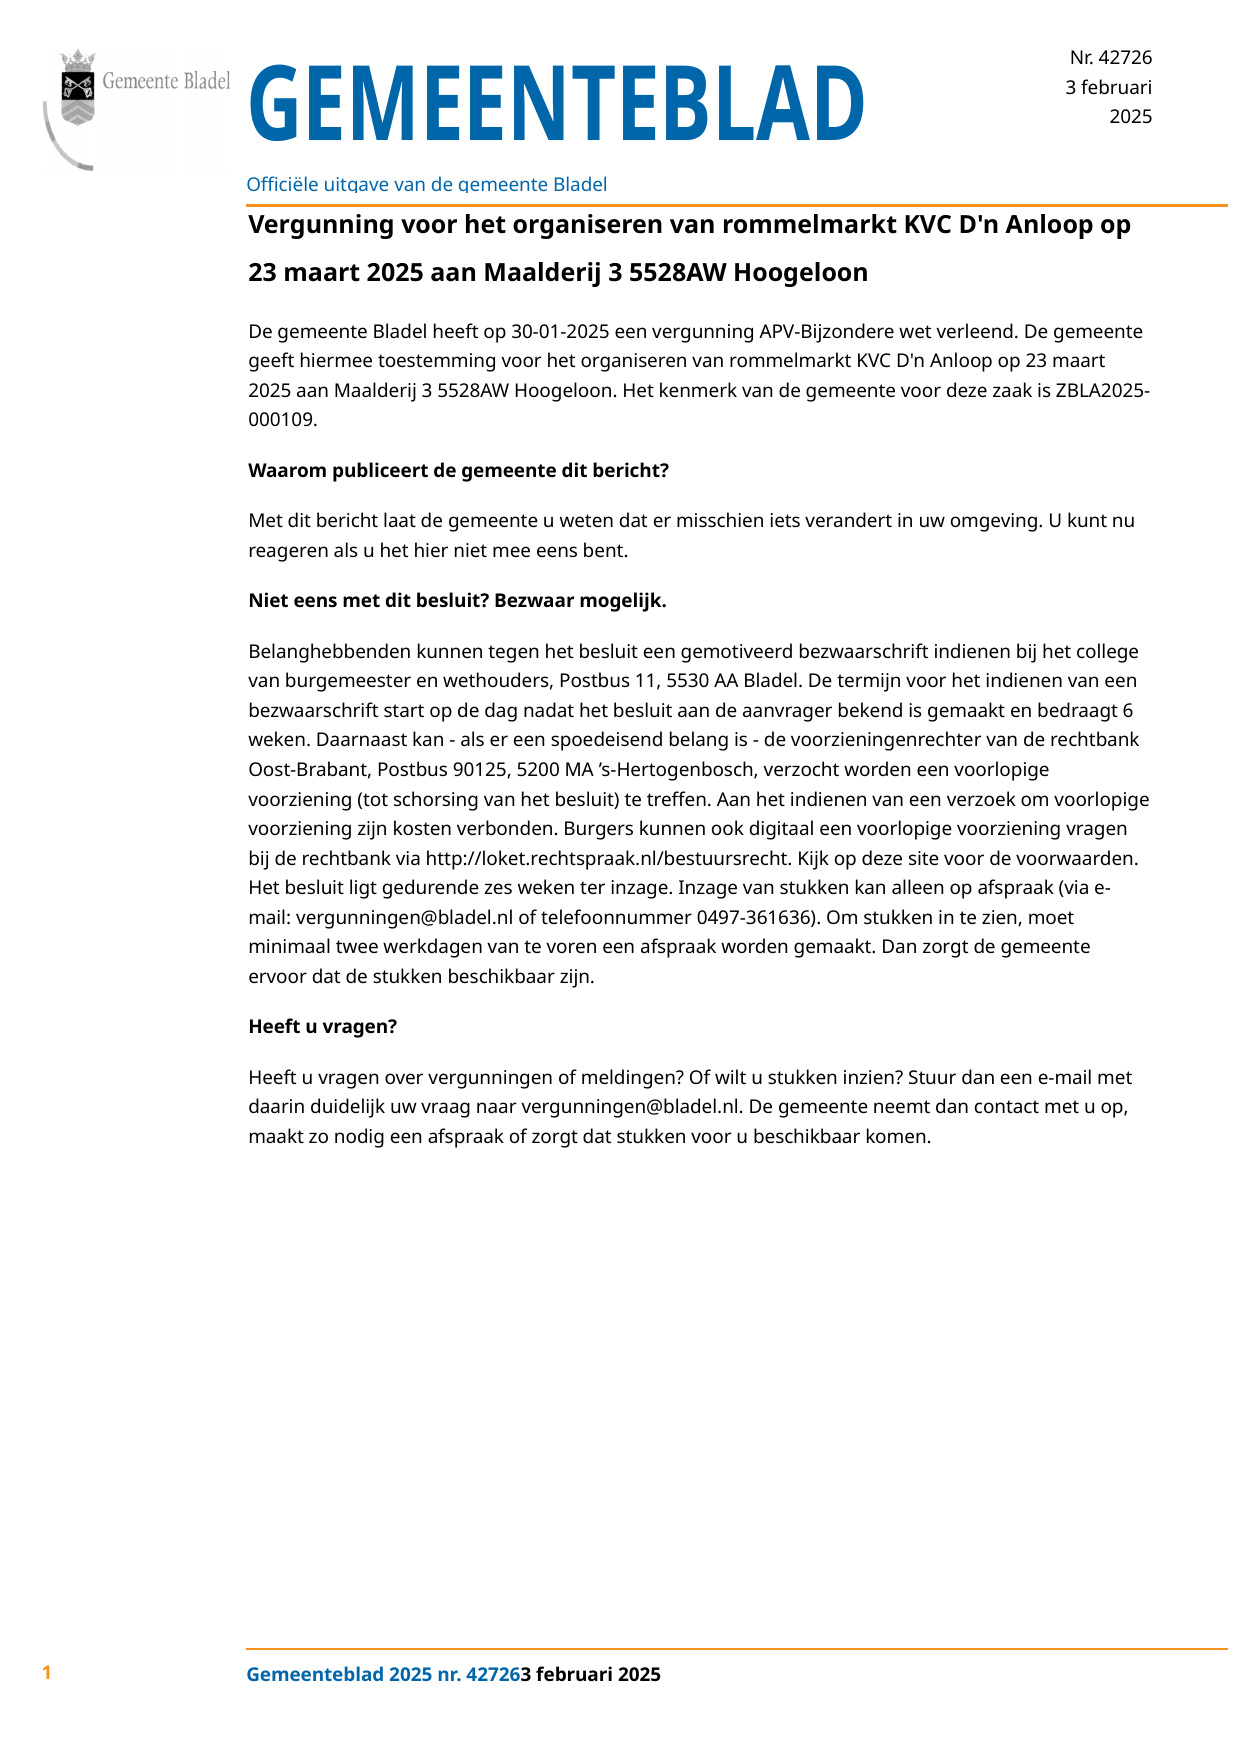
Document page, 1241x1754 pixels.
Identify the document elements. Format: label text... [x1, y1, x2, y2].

text Niet eens met dit besluit? Bezwaar mogelijk. [248, 587, 1152, 613]
text De gemeente Bladel heeft op 30-01-2025 een vergunning APV-Bijzondere wet verleend. De gemeente geeft hiermee toestemming voor het organiseren van rommelmarkt KVC D'n Anloop op 23 maart 2025 aan Maalderij 3 5528AW Hoogeloon. Het kenmerk van de gemeente voor deze zaak is ZBLA2025-000109. [248, 318, 1152, 432]
text Belanghebbenden kunnen tegen het besluit een gemotiveerd bezwaarschrift indienen bij het college van burgemeester en wethouders, Postbus 11, 5530 AA Bladel. De termijn voor het indienen van een bezwaarschrift start op de dag nadat het besluit aan de aanvrager bekend is gemaakt en bedraagt 6 weken. Daarnaast kan - als er een spoedeisend belang is - de voorzieningenrechter van de rechtbank Oost-Brabant, Postbus 90125, 5200 MA ’s-Hertogenbosch, verzocht worden een voorlopige voorziening (tot schorsing van het besluit) te treffen. Aan het indienen van een verzoek om voorlopige voorziening zijn kosten verbonden. Burgers kunnen ook digitaal een voorlopige voorziening vragen bij de rechtbank via http://loket.rechtspraak.nl/bestuursrecht. Kijk op deze site voor de voorwaarden. Het besluit ligt gedurende zes weken ter inzage. Inzage van stukken kan alleen op afspraak (via e-mail: vergunningen@bladel.nl of telefoonnummer 0497-361636). Om stukken in te zien, moet minimaal twee werkdagen van te voren een afspraak worden gemaakt. Dan zorgt de gemeente ervoor dat de stukken beschikbaar zijn. [248, 638, 1152, 989]
text Heeft u vragen over vergunningen of meldingen? Of wilt u stukken inzien? Stuur dan een e-mail met daarin duidelijk uw vraag naar vergunningen@bladel.nl. De gemeente neemt dan contact met u op, maakt zo nodig een afspraak of zorgt dat stukken voor u beschikbaar komen. [248, 1064, 1152, 1149]
text Heeft u vragen? [248, 1014, 1152, 1039]
text Waarom publiceert de gemeente dit bericht? [248, 457, 1152, 483]
picture [41, 47, 231, 172]
text Met dit bericht laat de gemeente u weten dat er misschien iets verandert in uw omgeving. U kunt nu reageren als u het hier niet mee eens bent. [248, 507, 1152, 563]
text Vergunning voor het organiseren van rommelmarkt KVC D'n Anloop op 23 maart 2025 aan Maalderij 3 5528AW Hoogeloon [248, 207, 1152, 288]
